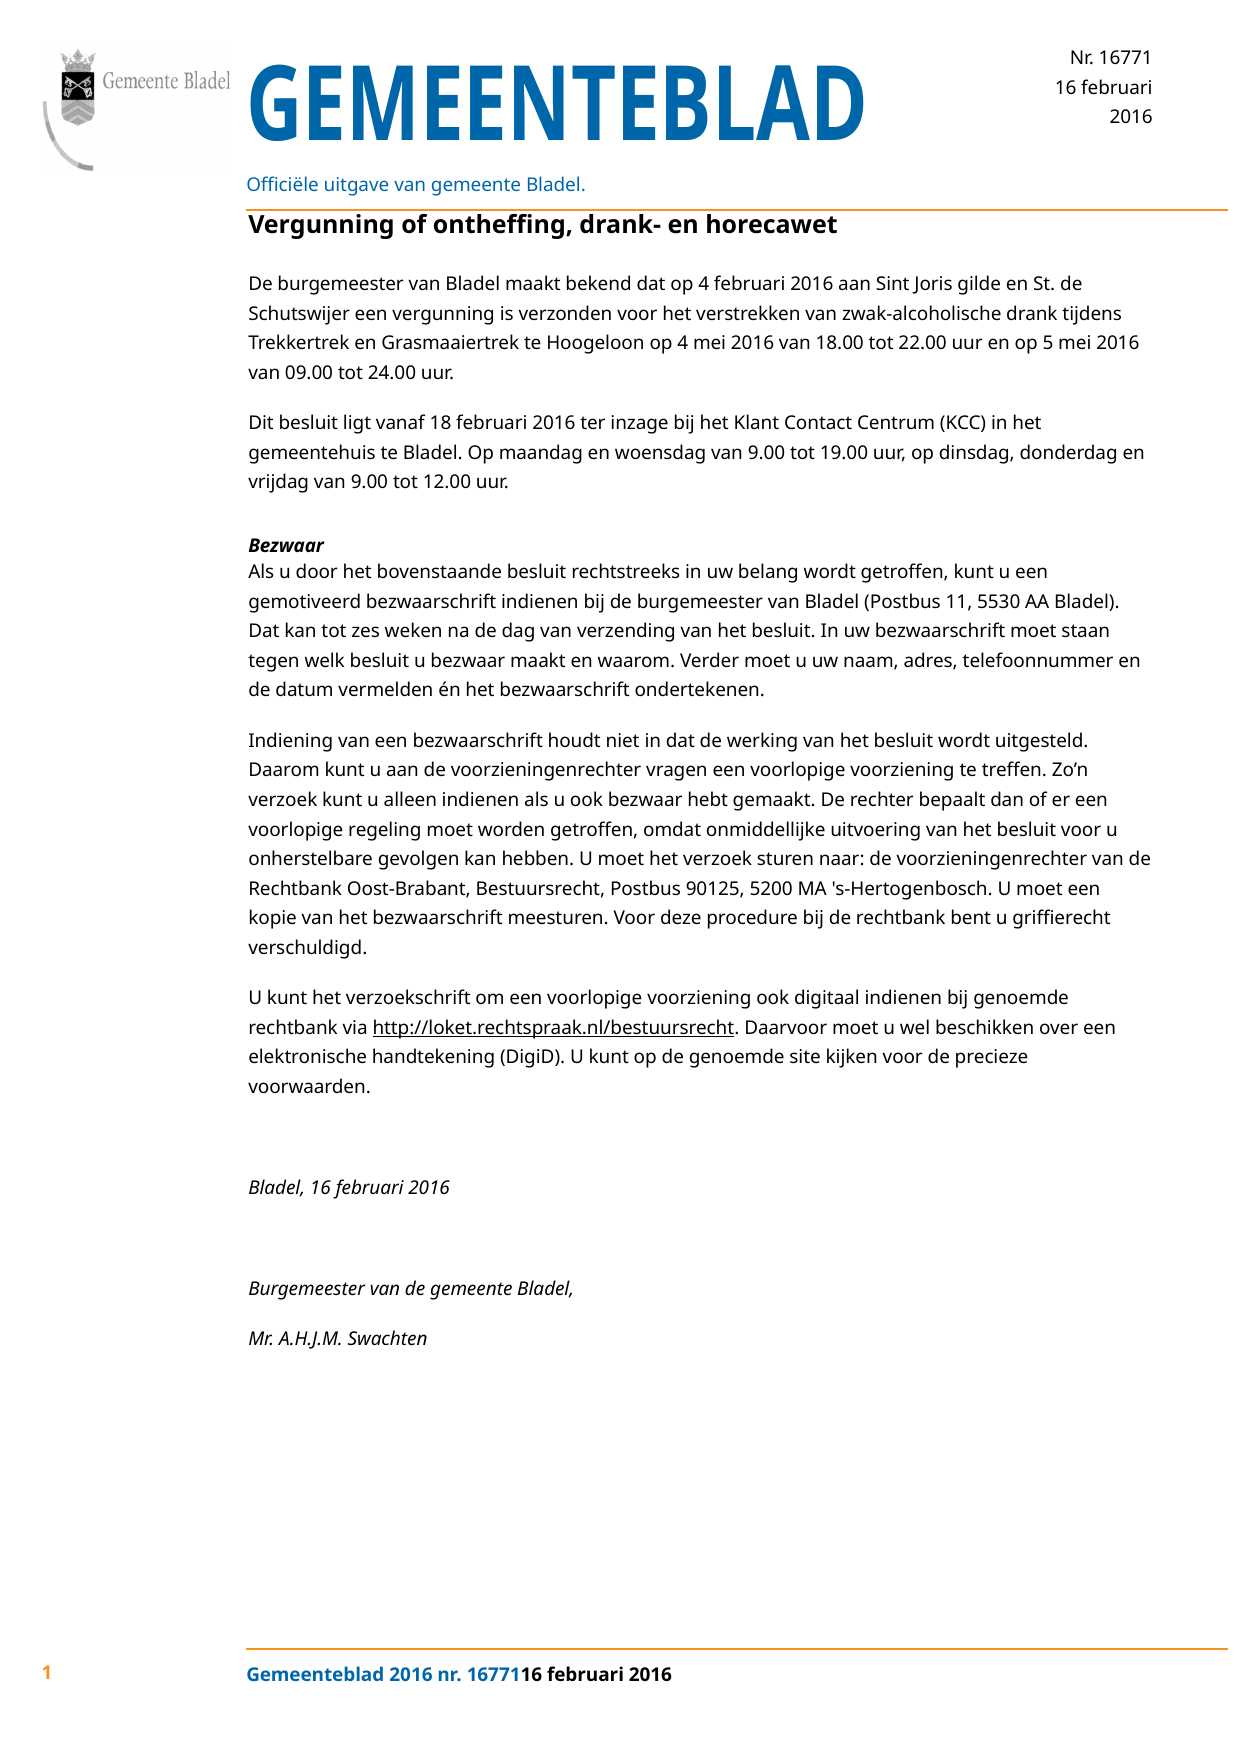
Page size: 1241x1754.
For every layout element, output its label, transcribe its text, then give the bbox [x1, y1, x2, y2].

text Mr. A.H.J.M. Swachten [248, 1325, 1152, 1351]
text U kunt het verzoekschrift om een voorlopige voorziening ook digitaal indienen bij genoemde rechtbank via http://loket.rechtspraak.nl/bestuursrecht. Daarvoor moet u wel beschikken over een elektronische handtekening (DigiD). U kunt op de genoemde site kijken voor de precieze voorwaarden. [248, 984, 1152, 1099]
text Burgemeester van de gemeente Bladel, [248, 1275, 1152, 1301]
text Dit besluit ligt vanaf 18 februari 2016 ter inzage bij het Klant Contact Centrum (KCC) in het gemeentehuis te Bladel. Op maandag en woensdag van 9.00 tot 19.00 uur, op dinsdag, donderdag en vrijdag van 9.00 tot 12.00 uur. [248, 409, 1152, 494]
text Vergunning of ontheffing, drank- en horecawet [248, 211, 1152, 241]
text Bezwaar [248, 533, 1152, 558]
text Als u door het bovenstaande besluit rechtstreeks in uw belang wordt getroffen, kunt u een gemotiveerd bezwaarschrift indienen bij de burgemeester van Bladel (Postbus 11, 5530 AA Bladel). Dat kan tot zes weken na de dag van verzending van het besluit. In uw bezwaarschrift moet staan tegen welk besluit u bezwaar maakt en waarom. Verder moet u uw naam, adres, telefoonnummer en de datum vermelden én het bezwaarschrift ondertekenen. [248, 558, 1152, 702]
text De burgemeester van Bladel maakt bekend dat op 4 februari 2016 aan Sint Joris gilde en St. de Schutswijer een vergunning is verzonden voor het verstrekken van zwak-alcoholische drank tijdens Trekkertrek en Grasmaaiertrek te Hoogeloon op 4 mei 2016 van 18.00 tot 22.00 uur en op 5 mei 2016 van 09.00 tot 24.00 uur. [248, 270, 1152, 385]
text Bladel, 16 februari 2016 [248, 1174, 1152, 1200]
text Indiening van een bezwaarschrift houdt niet in dat de werking van het besluit wordt uitgesteld. Daarom kunt u aan de voorzieningenrechter vragen een voorlopige voorziening te treffen. Zo’n verzoek kunt u alleen indienen als u ook bezwaar hebt gemaakt. De rechter bepaalt dan of er een voorlopige regeling moet worden getroffen, omdat onmiddellijke uitvoering van het besluit voor u onherstelbare gevolgen kan hebben. U moet het verzoek sturen naar: de voorzieningenrechter van de Rechtbank Oost-Brabant, Bestuursrecht, Postbus 90125, 5200 MA 's-Hertogenbosch. U moet een kopie van het bezwaarschrift meesturen. Voor deze procedure bij de rechtbank bent u griffierecht verschuldigd. [248, 727, 1152, 960]
picture [41, 47, 231, 172]
